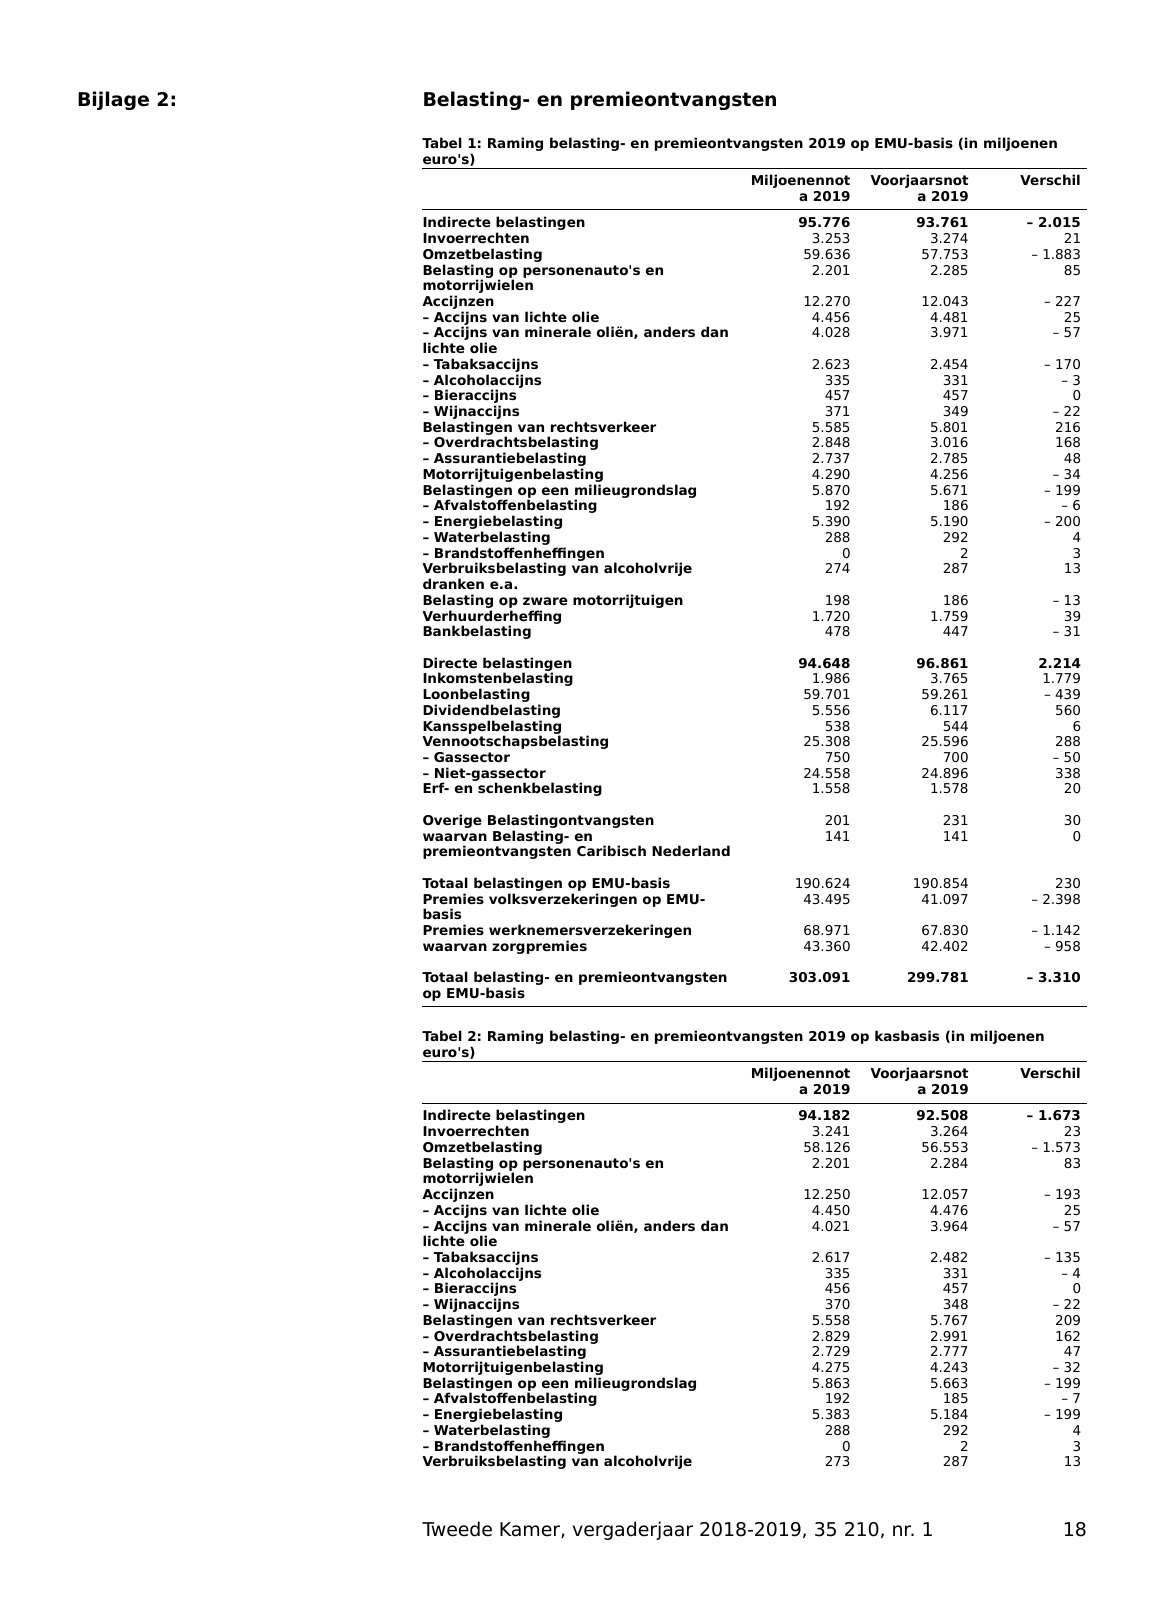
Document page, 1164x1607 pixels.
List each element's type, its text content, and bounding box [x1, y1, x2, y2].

table_cell – 57 [974, 1218, 1087, 1250]
table_cell Voorjaarsnota 2019 [856, 1062, 974, 1102]
table_header Tabel 1: Raming belasting- en premieontvangsten 2019 op EMU-basis (in miljoenen euro's) [422, 136, 1087, 167]
table_cell – 6 [974, 498, 1087, 514]
table_cell 2.785 [856, 451, 974, 467]
table_cell 186 [856, 498, 974, 514]
table_cell 5.184 [856, 1407, 974, 1423]
table_cell 4.256 [856, 467, 974, 482]
table_cell 371 [738, 404, 856, 419]
table_cell 456 [738, 1281, 856, 1297]
table_cell 1.986 [738, 671, 856, 687]
table_cell 457 [738, 388, 856, 404]
table_cell 0 [974, 388, 1087, 404]
table_cell 5.863 [738, 1376, 856, 1391]
table_cell 4.481 [856, 310, 974, 325]
table_cell 538 [738, 719, 856, 734]
table_cell – 2.398 [974, 891, 1087, 923]
table_cell 6 [974, 719, 1087, 734]
table_cell 141 [738, 829, 856, 860]
table_cell 190.624 [738, 876, 856, 891]
table_cell 274 [738, 561, 856, 593]
table_cell 331 [856, 373, 974, 388]
table_cell – 3 [974, 373, 1087, 388]
table_cell 5.558 [738, 1313, 856, 1328]
table_cell Voorjaarsnota 2019 [856, 169, 974, 209]
table_cell 447 [856, 624, 974, 640]
table_cell – 22 [974, 1297, 1087, 1313]
table_cell 2.777 [856, 1344, 974, 1360]
table_cell 13 [974, 1454, 1087, 1470]
table_cell 57.753 [856, 247, 974, 262]
table_cell 58.126 [738, 1140, 856, 1155]
table_cell Belasting op personenauto's en motorrijwielen [422, 262, 738, 294]
table_cell – Niet-gassector [422, 766, 738, 781]
table_cell 700 [856, 750, 974, 766]
table_cell 2.729 [738, 1344, 856, 1360]
table_cell – Accijns van minerale oliën, anders dan lichte olie [422, 1218, 738, 1250]
table_cell 1.720 [738, 608, 856, 624]
table_cell 30 [974, 813, 1087, 828]
table_cell 1.578 [856, 781, 974, 797]
table_cell 42.402 [856, 939, 974, 954]
table_cell 2 [856, 1439, 974, 1454]
table_cell 3 [974, 545, 1087, 561]
table_cell Accijnzen [422, 294, 738, 309]
table_cell 59.701 [738, 687, 856, 703]
table_cell [422, 1062, 738, 1102]
table_cell Dividendbelasting [422, 703, 738, 718]
table_cell [738, 797, 856, 813]
table_cell 1.759 [856, 608, 974, 624]
table_cell – Waterbelasting [422, 530, 738, 545]
table_cell – 1.573 [974, 1140, 1087, 1155]
table_cell 12.250 [738, 1187, 856, 1203]
table_cell – Overdrachtsbelasting [422, 435, 738, 451]
table_cell 4.021 [738, 1218, 856, 1250]
table_cell 25.596 [856, 734, 974, 750]
table_cell 59.636 [738, 247, 856, 262]
table_cell – Wijnaccijns [422, 404, 738, 419]
table_cell – 199 [974, 1407, 1087, 1423]
table_cell – 4 [974, 1266, 1087, 1281]
table_cell Omzetbelasting [422, 247, 738, 262]
table_cell 457 [856, 388, 974, 404]
table_cell – Energiebelasting [422, 1407, 738, 1423]
table_cell 41.097 [856, 891, 974, 923]
table_cell 273 [738, 1454, 856, 1470]
table_cell 5.383 [738, 1407, 856, 1423]
table_cell [974, 954, 1087, 970]
table_cell 4.028 [738, 325, 856, 357]
table_cell 478 [738, 624, 856, 640]
table_cell 544 [856, 719, 974, 734]
table_cell Miljoenennota 2019 [738, 169, 856, 209]
table_cell – 1.673 [974, 1104, 1087, 1124]
table_cell – 32 [974, 1360, 1087, 1376]
table_cell Verbruiksbelasting van alcoholvrije [422, 1454, 738, 1470]
table_cell Omzetbelasting [422, 1140, 738, 1155]
table_cell [974, 640, 1087, 656]
table_cell 141 [856, 829, 974, 860]
table_cell 162 [974, 1329, 1087, 1344]
table_cell 457 [856, 1281, 974, 1297]
table_cell 95.776 [738, 210, 856, 231]
table_cell [422, 860, 738, 876]
table_cell Verschil [974, 1062, 1087, 1102]
table_cell 292 [856, 530, 974, 545]
table_cell [422, 954, 738, 970]
table_cell – 13 [974, 593, 1087, 608]
table_cell 3.971 [856, 325, 974, 357]
table_cell 299.781 [856, 970, 974, 1006]
table_cell 0 [738, 1439, 856, 1454]
table_cell [422, 169, 738, 209]
table_cell Kansspelbelasting [422, 719, 738, 734]
table_cell 2.201 [738, 262, 856, 294]
table_cell 4.243 [856, 1360, 974, 1376]
table_cell 2.454 [856, 357, 974, 372]
table_cell 25 [974, 310, 1087, 325]
table_cell 2.848 [738, 435, 856, 451]
table_cell [856, 640, 974, 656]
table_cell Belastingen van rechtsverkeer [422, 420, 738, 435]
table_cell – Afvalstoffenbelasting [422, 498, 738, 514]
table_cell 3.241 [738, 1124, 856, 1140]
table_cell – Bieraccijns [422, 1281, 738, 1297]
table_cell – 193 [974, 1187, 1087, 1203]
table_cell Premies volksverzekeringen op EMU-basis [422, 891, 738, 923]
table_cell 67.830 [856, 923, 974, 939]
table_cell – 22 [974, 404, 1087, 419]
table_cell Motorrijtuigenbelasting [422, 1360, 738, 1376]
table_cell Motorrijtuigenbelasting [422, 467, 738, 482]
table_cell 198 [738, 593, 856, 608]
table_cell – Wijnaccijns [422, 1297, 738, 1313]
table_cell 3.264 [856, 1124, 974, 1140]
table_cell Verschil [974, 169, 1087, 209]
table_cell 338 [974, 766, 1087, 781]
table_cell 750 [738, 750, 856, 766]
table_cell 292 [856, 1423, 974, 1438]
table_cell – 7 [974, 1391, 1087, 1407]
table_cell – Accijns van lichte olie [422, 310, 738, 325]
table_cell 39 [974, 608, 1087, 624]
table_cell 4 [974, 1423, 1087, 1438]
table_cell 5.870 [738, 483, 856, 498]
table_cell – Bieraccijns [422, 388, 738, 404]
table_cell 2.617 [738, 1250, 856, 1266]
table_cell – Assurantiebelasting [422, 451, 738, 467]
table_cell 185 [856, 1391, 974, 1407]
table_cell [738, 954, 856, 970]
table_cell – Afvalstoffenbelasting [422, 1391, 738, 1407]
table_cell Totaal belasting- en premieontvangsten op EMU-basis [422, 970, 738, 1006]
table_cell – 439 [974, 687, 1087, 703]
table_cell 335 [738, 373, 856, 388]
table_cell 96.861 [856, 656, 974, 671]
table_cell 92.508 [856, 1104, 974, 1124]
table_cell – 57 [974, 325, 1087, 357]
table_cell 2.284 [856, 1155, 974, 1187]
table_cell – 199 [974, 483, 1087, 498]
table_cell Accijnzen [422, 1187, 738, 1203]
table_cell 216 [974, 420, 1087, 435]
table_cell Erf- en schenkbelasting [422, 781, 738, 797]
table_cell 192 [738, 498, 856, 514]
table_cell 231 [856, 813, 974, 828]
table_cell 287 [856, 561, 974, 593]
table_cell – 1.883 [974, 247, 1087, 262]
table_cell Overige Belastingontvangsten [422, 813, 738, 828]
table_cell 230 [974, 876, 1087, 891]
table_cell Invoerrechten [422, 231, 738, 247]
table_cell [422, 797, 738, 813]
table_cell 348 [856, 1297, 974, 1313]
table_cell – Alcoholaccijns [422, 1266, 738, 1281]
table_cell 2 [856, 545, 974, 561]
table_cell – Accijns van lichte olie [422, 1203, 738, 1218]
table_cell 2.201 [738, 1155, 856, 1187]
table_cell – Tabaksaccijns [422, 1250, 738, 1266]
table_cell Inkomstenbelasting [422, 671, 738, 687]
table_cell – 3.310 [974, 970, 1087, 1006]
table_cell 303.091 [738, 970, 856, 1006]
table_cell 288 [974, 734, 1087, 750]
table_cell 23 [974, 1124, 1087, 1140]
table_cell 13 [974, 561, 1087, 593]
table_cell Indirecte belastingen [422, 1104, 738, 1124]
table_cell – Tabaksaccijns [422, 357, 738, 372]
table_cell 560 [974, 703, 1087, 718]
table_cell – 31 [974, 624, 1087, 640]
table_cell – Waterbelasting [422, 1423, 738, 1438]
table_cell 2.737 [738, 451, 856, 467]
table_cell 43.360 [738, 939, 856, 954]
subtitle Bijlage 2: Belasting- en premieontvangsten [77, 89, 1087, 111]
table_cell Belastingen op een milieugrondslag [422, 483, 738, 498]
table_cell Vennootschapsbelasting [422, 734, 738, 750]
table_cell 201 [738, 813, 856, 828]
table_cell [856, 954, 974, 970]
table_cell 2.214 [974, 656, 1087, 671]
table_cell Directe belastingen [422, 656, 738, 671]
table_cell 5.556 [738, 703, 856, 718]
table_cell [974, 797, 1087, 813]
table_cell 168 [974, 435, 1087, 451]
table_cell Belastingen op een milieugrondslag [422, 1376, 738, 1391]
table_cell Verbruiksbelasting van alcoholvrije dranken e.a. [422, 561, 738, 593]
table_cell 335 [738, 1266, 856, 1281]
table_cell – Brandstoffenheffingen [422, 1439, 738, 1454]
table_cell – Overdrachtsbelasting [422, 1329, 738, 1344]
table_cell – 199 [974, 1376, 1087, 1391]
table_cell Belastingen van rechtsverkeer [422, 1313, 738, 1328]
table_cell 0 [738, 545, 856, 561]
table_cell Invoerrechten [422, 1124, 738, 1140]
table_cell Indirecte belastingen [422, 210, 738, 231]
table_cell 12.043 [856, 294, 974, 309]
table_cell 2.829 [738, 1329, 856, 1344]
table_cell 47 [974, 1344, 1087, 1360]
table_cell 25.308 [738, 734, 856, 750]
table_cell Belasting op zware motorrijtuigen [422, 593, 738, 608]
table_cell 5.585 [738, 420, 856, 435]
table_cell 3 [974, 1439, 1087, 1454]
table_cell 3.016 [856, 435, 974, 451]
table_cell [974, 860, 1087, 876]
table_cell 287 [856, 1454, 974, 1470]
table_cell waarvan Belasting- en premieontvangsten Caribisch Nederland [422, 829, 738, 860]
table_cell Loonbelasting [422, 687, 738, 703]
table_cell 3.253 [738, 231, 856, 247]
table_cell 85 [974, 262, 1087, 294]
table_cell 68.971 [738, 923, 856, 939]
table_cell waarvan zorgpremies [422, 939, 738, 954]
table_cell 5.390 [738, 514, 856, 530]
table_cell – Gassector [422, 750, 738, 766]
table_cell – 135 [974, 1250, 1087, 1266]
table_cell Belasting op personenauto's en motorrijwielen [422, 1155, 738, 1187]
table_cell Totaal belastingen op EMU-basis [422, 876, 738, 891]
table_cell 186 [856, 593, 974, 608]
table_cell 331 [856, 1266, 974, 1281]
table_cell 83 [974, 1155, 1087, 1187]
table_cell 4 [974, 530, 1087, 545]
table_cell 5.767 [856, 1313, 974, 1328]
table_cell 5.671 [856, 483, 974, 498]
table_cell – 200 [974, 514, 1087, 530]
table_cell 4.450 [738, 1203, 856, 1218]
table_cell – Assurantiebelasting [422, 1344, 738, 1360]
table_cell 288 [738, 530, 856, 545]
table_cell 24.558 [738, 766, 856, 781]
table_header Tabel 2: Raming belasting- en premieontvangsten 2019 op kasbasis (in miljoenen euro's) [422, 1029, 1087, 1061]
table_cell 2.623 [738, 357, 856, 372]
table_cell [856, 860, 974, 876]
table_cell 94.182 [738, 1104, 856, 1124]
table_cell 24.896 [856, 766, 974, 781]
table_cell – 227 [974, 294, 1087, 309]
table_cell – 2.015 [974, 210, 1087, 231]
table_cell 5.663 [856, 1376, 974, 1391]
table_cell – 50 [974, 750, 1087, 766]
table_cell 4.290 [738, 467, 856, 482]
table_cell 2.482 [856, 1250, 974, 1266]
table_cell 2.991 [856, 1329, 974, 1344]
table_cell 20 [974, 781, 1087, 797]
table_cell – Energiebelasting [422, 514, 738, 530]
table_cell 6.117 [856, 703, 974, 718]
table_cell 56.553 [856, 1140, 974, 1155]
table_cell 93.761 [856, 210, 974, 231]
table_cell 190.854 [856, 876, 974, 891]
table_cell 1.779 [974, 671, 1087, 687]
table_cell 1.558 [738, 781, 856, 797]
table_cell 4.456 [738, 310, 856, 325]
table_cell 48 [974, 451, 1087, 467]
table_cell 21 [974, 231, 1087, 247]
table_cell [738, 860, 856, 876]
table_cell 2.285 [856, 262, 974, 294]
table_cell – 958 [974, 939, 1087, 954]
table_cell 3.274 [856, 231, 974, 247]
table_cell [856, 797, 974, 813]
table_cell [422, 640, 738, 656]
table_cell Miljoenennota 2019 [738, 1062, 856, 1102]
table_cell 43.495 [738, 891, 856, 923]
table_cell [738, 640, 856, 656]
table_cell 288 [738, 1423, 856, 1438]
table_cell 59.261 [856, 687, 974, 703]
table_cell 209 [974, 1313, 1087, 1328]
table_cell 5.190 [856, 514, 974, 530]
table_cell 25 [974, 1203, 1087, 1218]
table_cell – 34 [974, 467, 1087, 482]
table_cell 5.801 [856, 420, 974, 435]
table_cell – 170 [974, 357, 1087, 372]
table_cell 0 [974, 1281, 1087, 1297]
table_cell – Accijns van minerale oliën, anders dan lichte olie [422, 325, 738, 357]
table_cell 12.057 [856, 1187, 974, 1203]
table_cell 4.275 [738, 1360, 856, 1376]
table_cell 3.964 [856, 1218, 974, 1250]
table_cell 94.648 [738, 656, 856, 671]
table_cell Verhuurderheffing [422, 608, 738, 624]
table_cell Premies werknemersverzekeringen [422, 923, 738, 939]
table_cell Bankbelasting [422, 624, 738, 640]
table_cell – Brandstoffenheffingen [422, 545, 738, 561]
table_cell – Alcoholaccijns [422, 373, 738, 388]
table_cell 0 [974, 829, 1087, 860]
table_cell 12.270 [738, 294, 856, 309]
table_cell 192 [738, 1391, 856, 1407]
table_cell 4.476 [856, 1203, 974, 1218]
table_cell 349 [856, 404, 974, 419]
table_cell 3.765 [856, 671, 974, 687]
table_cell 370 [738, 1297, 856, 1313]
table_cell – 1.142 [974, 923, 1087, 939]
